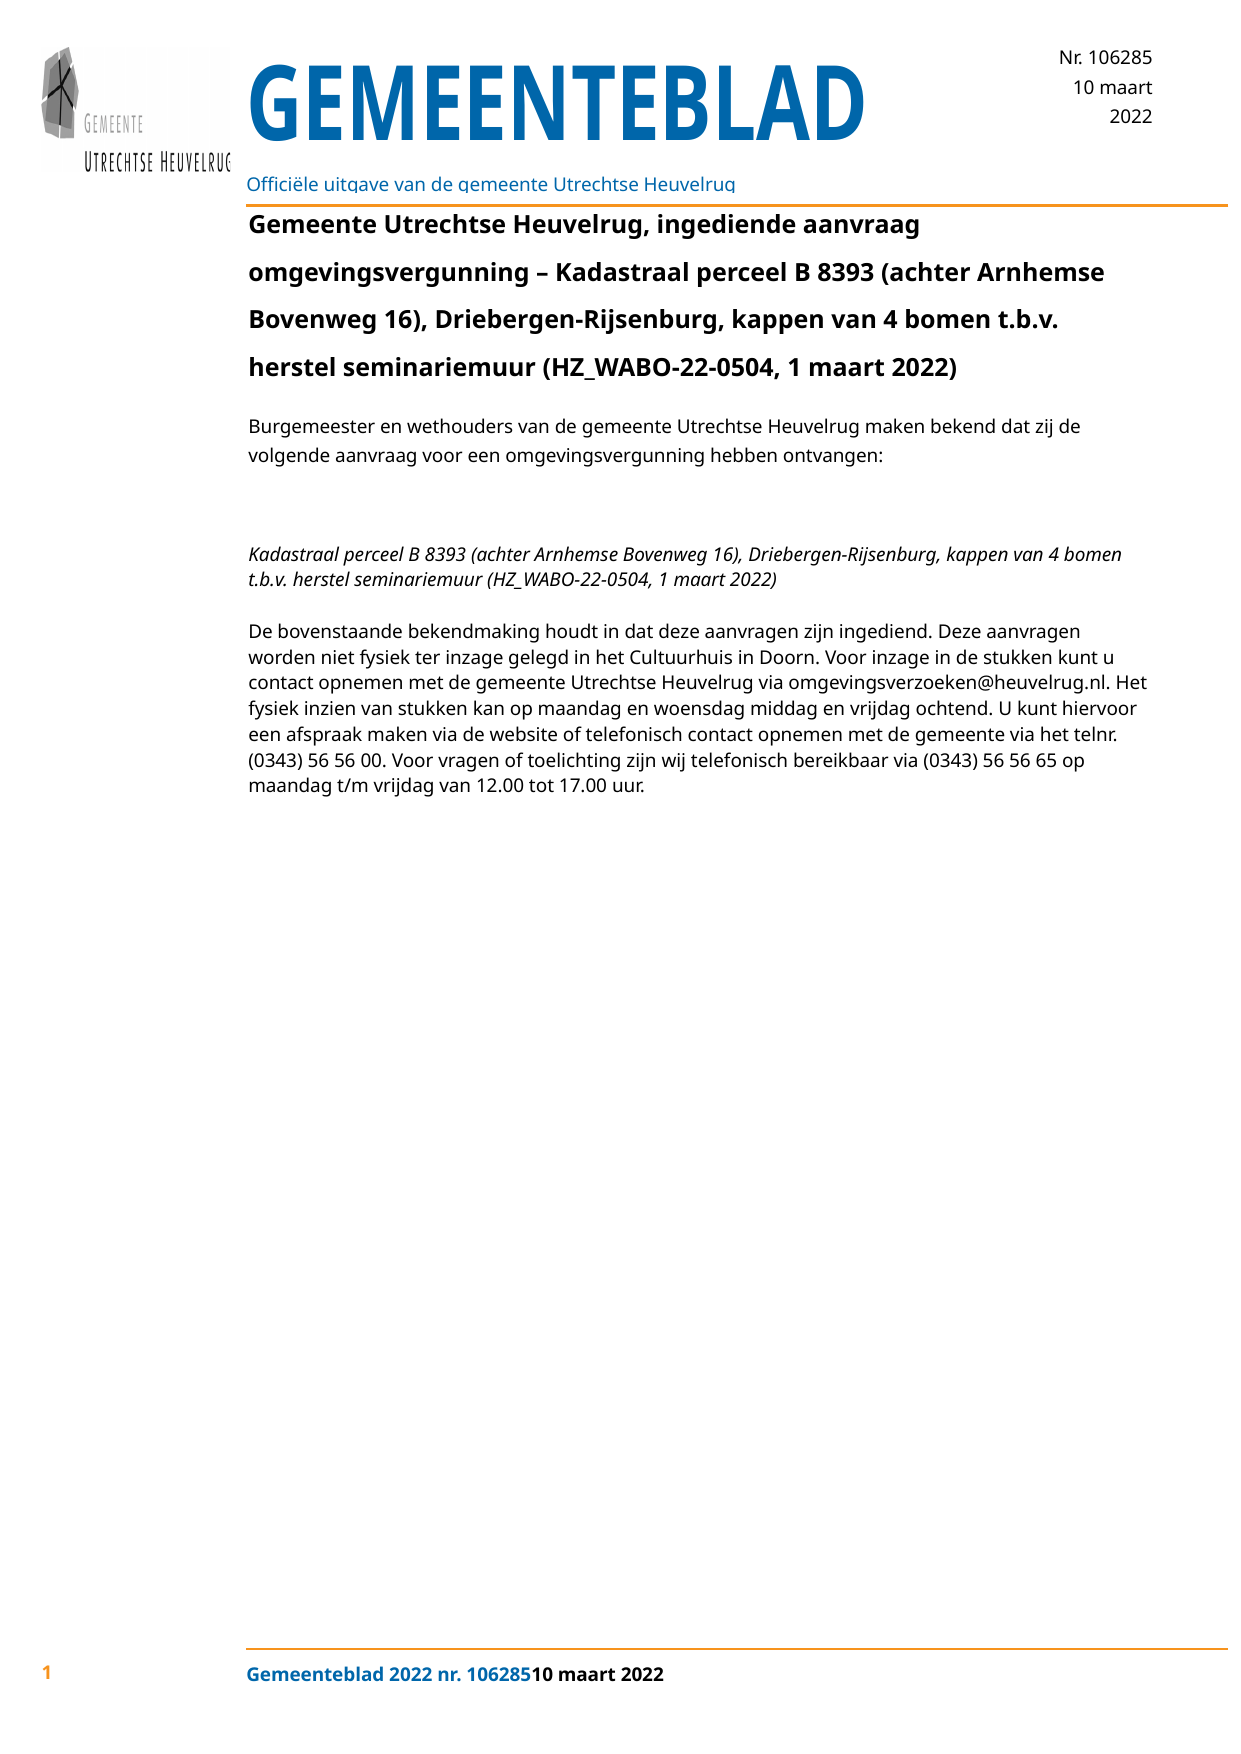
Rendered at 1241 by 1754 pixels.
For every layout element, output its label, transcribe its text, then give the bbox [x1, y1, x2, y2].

text Kadastraal perceel B 8393 (achter Arnhemse Bovenweg 16), Driebergen-Rijsenburg, kappen van 4 bomen t.b.v. herstel seminariemuur (HZ_WABO-22-0504, 1 maart 2022) [248, 541, 1152, 592]
picture [41, 47, 231, 172]
text De bovenstaande bekendmaking houdt in dat deze aanvragen zijn ingediend. Deze aanvragen worden niet fysiek ter inzage gelegd in het Cultuurhuis in Doorn. Voor inzage in de stukken kunt u contact opnemen met de gemeente Utrechtse Heuvelrug via omgevingsverzoeken@heuvelrug.nl. Het fysiek inzien van stukken kan op maandag en woensdag middag en vrijdag ochtend. U kunt hiervoor een afspraak maken via de website of telefonisch contact opnemen met de gemeente via het telnr. (0343) 56 56 00. Voor vragen of toelichting zijn wij telefonisch bereikbaar via (0343) 56 56 65 op maandag t/m vrijdag van 12.00 tot 17.00 uur. [248, 618, 1152, 798]
text Gemeente Utrechtse Heuvelrug, ingediende aanvraag omgevingsvergunning – Kadastraal perceel B 8393 (achter Arnhemse Bovenweg 16), Driebergen-Rijsenburg, kappen van 4 bomen t.b.v. herstel seminariemuur (HZ_WABO-22-0504, 1 maart 2022) [248, 207, 1152, 384]
text Burgemeester en wethouders van de gemeente Utrechtse Heuvelrug maken bekend dat zij de volgende aanvraag voor een omgevingsvergunning hebben ontvangen: [248, 413, 1152, 468]
